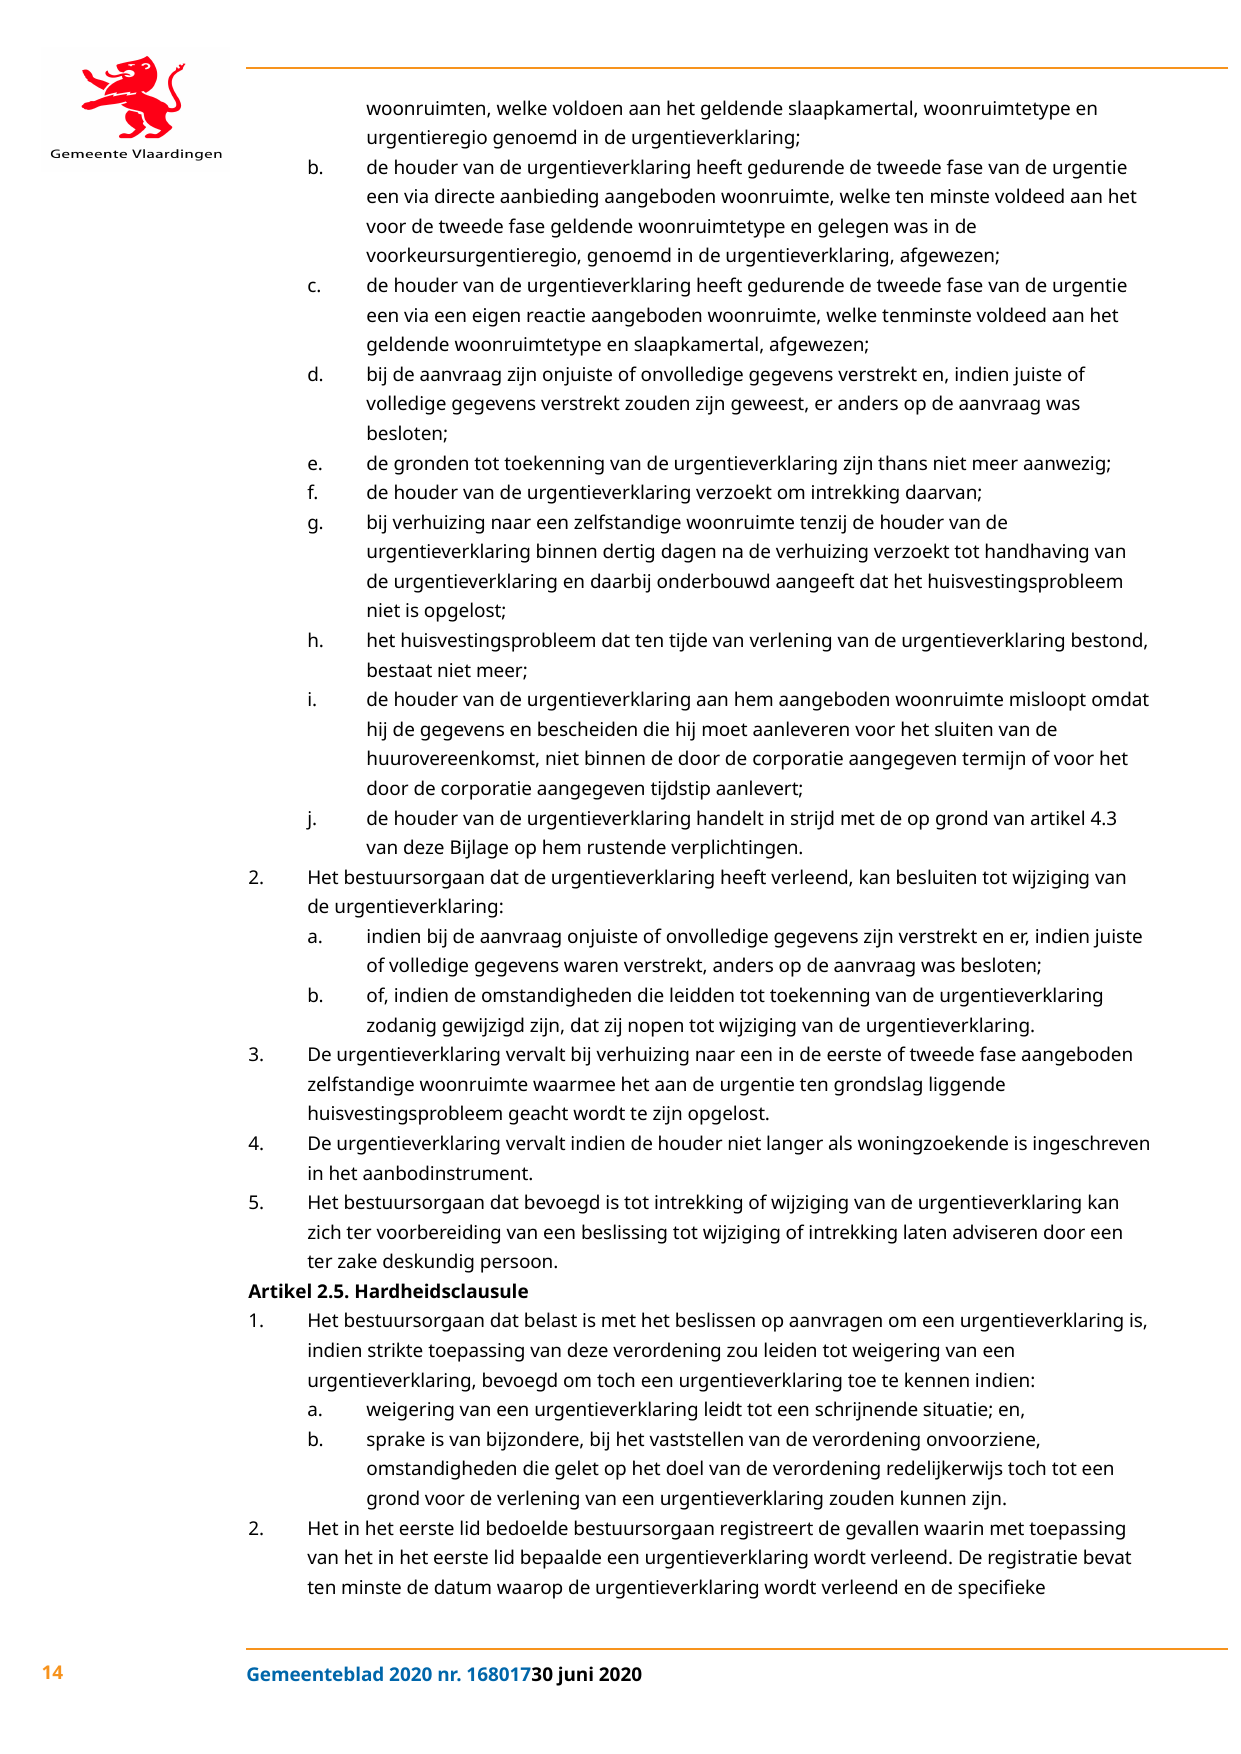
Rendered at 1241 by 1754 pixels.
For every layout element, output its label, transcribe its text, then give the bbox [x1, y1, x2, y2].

list woonruimten, welke voldoen aan het geldende slaapkamertal, woonruimtetype en urgentieregio genoemd in de urgentieverklaring; [307, 95, 1152, 150]
list de houder van de urgentieverklaring aan hem aangeboden woonruimte misloopt omdat hij de gegevens en bescheiden die hij moet aanleveren voor het sluiten van de huurovereenkomst, niet binnen de door de corporatie aangegeven termijn of voor het door de corporatie aangegeven tijdstip aanlevert; [307, 686, 1152, 801]
list Het bestuursorgaan dat belast is met het beslissen op aanvragen om een urgentieverklaring is, indien strikte toepassing van deze verordening zou leiden tot weigering van een urgentieverklaring, bevoegd om toch een urgentieverklaring toe te kennen indien: [248, 1308, 1152, 1393]
list bij verhuizing naar een zelfstandige woonruimte tenzij de houder van de urgentieverklaring binnen dertig dagen na de verhuizing verzoekt tot handhaving van de urgentieverklaring en daarbij onderbouwd aangeeft dat het huisvestingsprobleem niet is opgelost; [307, 509, 1152, 623]
list weigering van een urgentieverklaring leidt tot een schrijnende situatie; en, [307, 1396, 1152, 1422]
list de houder van de urgentieverklaring heeft gedurende de tweede fase van de urgentie een via directe aanbieding aangeboden woonruimte, welke ten minste voldeed aan het voor de tweede fase geldende woonruimtetype en gelegen was in de voorkeursurgentieregio, genoemd in de urgentieverklaring, afgewezen; [307, 154, 1152, 268]
list het huisvestingsprobleem dat ten tijde van verlening van de urgentieverklaring bestond, bestaat niet meer; [307, 627, 1152, 683]
list Het bestuursorgaan dat bevoegd is tot intrekking of wijziging van de urgentieverklaring kan zich ter voorbereiding van een beslissing tot wijziging of intrekking laten adviseren door een ter zake deskundig persoon. [248, 1189, 1152, 1274]
list of, indien de omstandigheden die leidden tot toekenning van de urgentieverklaring zodanig gewijzigd zijn, dat zij nopen tot wijziging van de urgentieverklaring. [307, 982, 1152, 1038]
list de houder van de urgentieverklaring handelt in strijd met de op grond van artikel 4.3 van deze Bijlage op hem rustende verplichtingen. [307, 805, 1152, 860]
list De urgentieverklaring vervalt indien de houder niet langer als woningzoekende is ingeschreven in het aanbodinstrument. [248, 1130, 1152, 1186]
picture [41, 47, 231, 172]
list de houder van de urgentieverklaring verzoekt om intrekking daarvan; [307, 479, 1152, 505]
list Het bestuursorgaan dat de urgentieverklaring heeft verleend, kan besluiten tot wijziging van de urgentieverklaring: [248, 864, 1152, 919]
list indien bij de aanvraag onjuiste of onvolledige gegevens zijn verstrekt en er, indien juiste of volledige gegevens waren verstrekt, anders op de aanvraag was besloten; [307, 923, 1152, 978]
list Het in het eerste lid bedoelde bestuursorgaan registreert de gevallen waarin met toepassing van het in het eerste lid bepaalde een urgentieverklaring wordt verleend. De registratie bevat ten minste de datum waarop de urgentieverklaring wordt verleend en de specifieke [248, 1515, 1152, 1600]
list De urgentieverklaring vervalt bij verhuizing naar een in de eerste of tweede fase aangeboden zelfstandige woonruimte waarmee het aan de urgentie ten grondslag liggende huisvestingsprobleem geacht wordt te zijn opgelost. [248, 1041, 1152, 1126]
list de gronden tot toekenning van de urgentieverklaring zijn thans niet meer aanwezig; [307, 450, 1152, 476]
text Artikel 2.5. Hardheidsclausule [248, 1278, 1152, 1304]
list bij de aanvraag zijn onjuiste of onvolledige gegevens verstrekt en, indien juiste of volledige gegevens verstrekt zouden zijn geweest, er anders op de aanvraag was besloten; [307, 361, 1152, 446]
list de houder van de urgentieverklaring heeft gedurende de tweede fase van de urgentie een via een eigen reactie aangeboden woonruimte, welke tenminste voldeed aan het geldende woonruimtetype en slaapkamertal, afgewezen; [307, 272, 1152, 357]
list sprake is van bijzondere, bij het vaststellen van de verordening onvoorziene, omstandigheden die gelet op het doel van de verordening redelijkerwijs toch tot een grond voor de verlening van een urgentieverklaring zouden kunnen zijn. [307, 1426, 1152, 1511]
